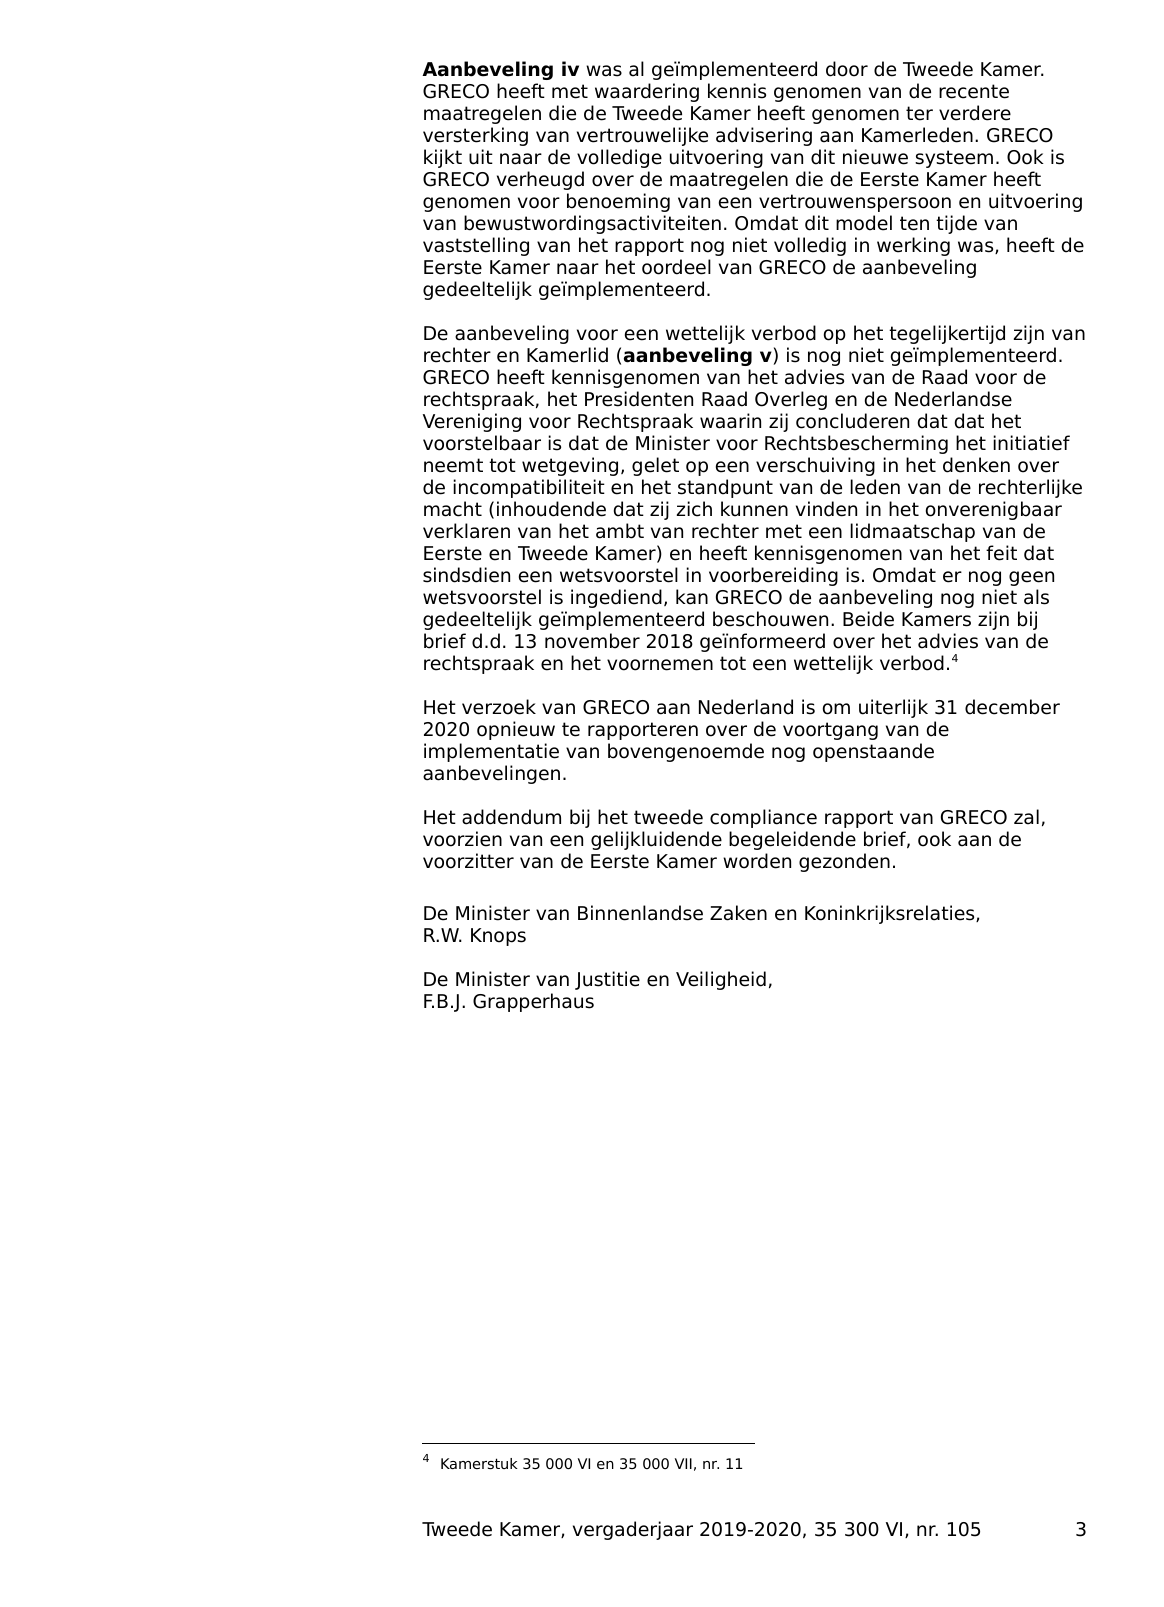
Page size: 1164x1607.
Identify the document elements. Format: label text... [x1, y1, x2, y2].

text Aanbeveling iv was al geïmplementeerd door de Tweede Kamer. GRECO heeft met waardering kennis genomen van de recente maatregelen die de Tweede Kamer heeft genomen ter verdere versterking van vertrouwelijke advisering aan Kamerleden. GRECO kijkt uit naar de volledige uitvoering van dit nieuwe systeem. Ook is GRECO verheugd over de maatregelen die de Eerste Kamer heeft genomen voor benoeming van een vertrouwenspersoon en uitvoering van bewustwordingsactiviteiten. Omdat dit model ten tijde van vaststelling van het rapport nog niet volledig in werking was, heeft de Eerste Kamer naar het oordeel van GRECO de aanbeveling gedeeltelijk geïmplementeerd. [422, 59, 1087, 301]
text De Minister van Binnenlandse Zaken en Koninkrijksrelaties, R.W. Knops [422, 903, 1087, 947]
text De aanbeveling voor een wettelijk verbod op het tegelijkertijd zijn van rechter en Kamerlid (aanbeveling v) is nog niet geïmplementeerd. GRECO heeft kennisgenomen van het advies van de Raad voor de rechtspraak, het Presidenten Raad Overleg en de Nederlandse Vereniging voor Rechtspraak waarin zij concluderen dat dat het voorstelbaar is dat de Minister voor Rechtsbescherming het initiatief neemt tot wetgeving, gelet op een verschuiving in het denken over de incompatibiliteit en het standpunt van de leden van de rechterlijke macht (inhoudende dat zij zich kunnen vinden in het onverenigbaar verklaren van het ambt van rechter met een lidmaatschap van de Eerste en Tweede Kamer) en heeft kennisgenomen van het feit dat sindsdien een wetsvoorstel in voorbereiding is. Omdat er nog geen wetsvoorstel is ingediend, kan GRECO de aanbeveling nog niet als gedeeltelijk geïmplementeerd beschouwen. Beide Kamers zijn bij brief d.d. 13 november 2018 geïnformeerd over het advies van de rechtspraak en het voornemen tot een wettelijk verbod. [422, 323, 1087, 675]
text Het addendum bij het tweede compliance rapport van GRECO zal, voorzien van een gelijkluidende begeleidende brief, ook aan de voorzitter van de Eerste Kamer worden gezonden. [422, 807, 1087, 873]
text Het verzoek van GRECO aan Nederland is om uiterlijk 31 december 2020 opnieuw te rapporteren over de voortgang van de implementatie van bovengenoemde nog openstaande aanbevelingen. [422, 697, 1087, 785]
text Kamerstuk 35 000 VI en 35 000 VII, nr. 11 [422, 1452, 1087, 1474]
text De Minister van Justitie en Veiligheid, F.B.J. Grapperhaus [422, 969, 1087, 1013]
